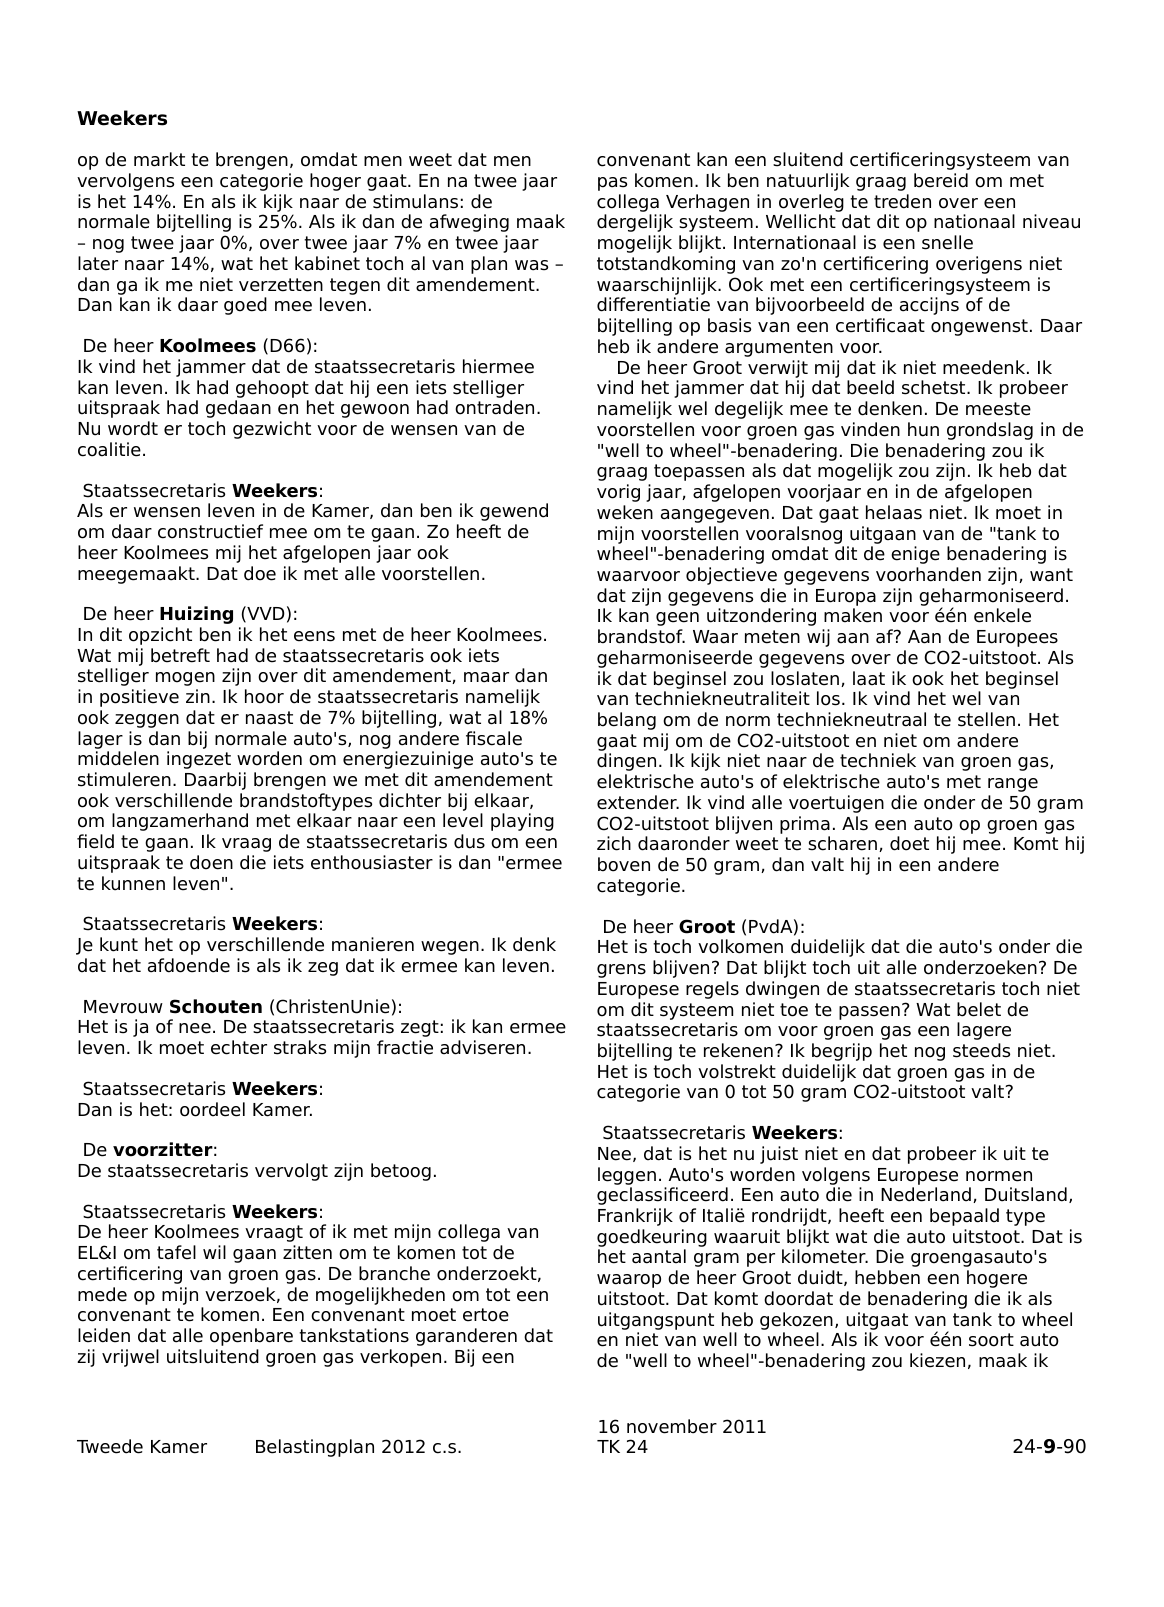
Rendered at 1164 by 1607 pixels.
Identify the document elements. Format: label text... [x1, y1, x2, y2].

text Staatssecretaris Weekers: [77, 480, 567, 501]
text Staatssecretaris Weekers: [77, 1079, 567, 1099]
text De heer Koolmees (D66): [77, 336, 567, 357]
text Mevrouw Schouten (ChristenUnie): [77, 996, 567, 1017]
text De heer Koolmees vraagt of ik met mijn collega van EL&I om tafel wil gaan zitten om te komen tot de certificering van groen gas. De branche onderzoekt, mede op mijn verzoek, de mogelijkheden om tot een convenant te komen. Een convenant moet ertoe leiden dat alle openbare tankstations garanderen dat zij vrijwel uitsluitend groen gas verkopen. Bij een [77, 1222, 567, 1367]
text Als er wensen leven in de Kamer, dan ben ik gewend om daar constructief mee om te gaan. Zo heeft de heer Koolmees mij het afgelopen jaar ook meegemaakt. Dat doe ik met alle voorstellen. [77, 501, 567, 584]
text De staatssecretaris vervolgt zijn betoog. [77, 1161, 567, 1182]
text Het is ja of nee. De staatssecretaris zegt: ik kan ermee leven. Ik moet echter straks mijn fractie adviseren. [77, 1017, 567, 1059]
text De heer Groot verwijt mij dat ik niet meedenk. Ik vind het jammer dat hij dat beeld schetst. Ik probeer namelijk wel degelijk mee te denken. De meeste voorstellen voor groen gas vinden hun grondslag in de "well to wheel"-benadering. Die benadering zou ik graag toepassen als dat mogelijk zou zijn. Ik heb dat vorig jaar, afgelopen voorjaar en in de afgelopen weken aangegeven. Dat gaat helaas niet. Ik moet in mijn voorstellen vooralsnog uitgaan van de "tank to wheel"-benadering omdat dit de enige benadering is waarvoor objectieve gegevens voorhanden zijn, want dat zijn gegevens die in Europa zijn geharmoniseerd. Ik kan geen uitzondering maken voor één enkele brandstof. Waar meten wij aan af? Aan de Europees geharmoniseerde gegevens over de CO2-uitstoot. Als ik dat beginsel zou loslaten, laat ik ook het beginsel van techniekneutraliteit los. Ik vind het wel van belang om de norm techniekneutraal te stellen. Het gaat mij om de CO2-uitstoot en niet om andere dingen. Ik kijk niet naar de techniek van groen gas, elektrische auto's of elektrische auto's met range extender. Ik vind alle voertuigen die onder de 50 gram CO2-uitstoot blijven prima. Als een auto op groen gas zich daaronder weet te scharen, doet hij mee. Komt hij boven de 50 gram, dan valt hij in een andere categorie. [596, 357, 1087, 896]
text Je kunt het op verschillende manieren wegen. Ik denk dat het afdoende is als ik zeg dat ik ermee kan leven. [77, 935, 567, 976]
text De voorzitter: [77, 1140, 567, 1161]
text Staatssecretaris Weekers: [77, 914, 567, 935]
text Nee, dat is het nu juist niet en dat probeer ik uit te leggen. Auto's worden volgens Europese normen geclassificeerd. Een auto die in Nederland, Duitsland, Frankrijk of Italië rondrijdt, heeft een bepaald type goedkeuring waaruit blijkt wat die auto uitstoot. Dat is het aantal gram per kilometer. Die groengasauto's waarop de heer Groot duidt, hebben een hogere uitstoot. Dat komt doordat de benadering die ik als uitgangspunt heb gekozen, uitgaat van tank to wheel en niet van well to wheel. Als ik voor één soort auto de "well to wheel"-benadering zou kiezen, maak ik [596, 1144, 1087, 1372]
text Dan is het: oordeel Kamer. [77, 1099, 567, 1120]
text Ik vind het jammer dat de staatssecretaris hiermee kan leven. Ik had gehoopt dat hij een iets stelliger uitspraak had gedaan en het gewoon had ontraden. Nu wordt er toch gezwicht voor de wensen van de coalitie. [77, 357, 567, 460]
text Staatssecretaris Weekers: [77, 1202, 567, 1222]
text Staatssecretaris Weekers: [596, 1123, 1087, 1144]
text Het is toch volkomen duidelijk dat die auto's onder die grens blijven? Dat blijkt toch uit alle onderzoeken? De Europese regels dwingen de staatssecretaris toch niet om dit systeem niet toe te passen? Wat belet de staatssecretaris om voor groen gas een lagere bijtelling te rekenen? Ik begrijp het nog steeds niet. Het is toch volstrekt duidelijk dat groen gas in de categorie van 0 tot 50 gram CO2-uitstoot valt? [596, 937, 1087, 1103]
text In dit opzicht ben ik het eens met de heer Koolmees. Wat mij betreft had de staatssecretaris ook iets stelliger mogen zijn over dit amendement, maar dan in positieve zin. Ik hoor de staatssecretaris namelijk ook zeggen dat er naast de 7% bijtelling, wat al 18% lager is dan bij normale auto's, nog andere fiscale middelen ingezet worden om energiezuinige auto's te stimuleren. Daarbij brengen we met dit amendement ook verschillende brandstoftypes dichter bij elkaar, om langzamerhand met elkaar naar een level playing field te gaan. Ik vraag de staatssecretaris dus om een uitspraak te doen die iets enthousiaster is dan "ermee te kunnen leven". [77, 625, 567, 894]
text convenant kan een sluitend certificeringsysteem van pas komen. Ik ben natuurlijk graag bereid om met collega Verhagen in overleg te treden over een dergelijk systeem. Wellicht dat dit op nationaal niveau mogelijk blijkt. Internationaal is een snelle totstandkoming van zo'n certificering overigens niet waarschijnlijk. Ook met een certificeringsysteem is differentiatie van bijvoorbeeld de accijns of de bijtelling op basis van een certificaat ongewenst. Daar heb ik andere argumenten voor. [596, 150, 1087, 357]
text De heer Huizing (VVD): [77, 604, 567, 625]
text op de markt te brengen, omdat men weet dat men vervolgens een categorie hoger gaat. En na twee jaar is het 14%. En als ik kijk naar de stimulans: de normale bijtelling is 25%. Als ik dan de afweging maak – nog twee jaar 0%, over twee jaar 7% en twee jaar later naar 14%, wat het kabinet toch al van plan was – dan ga ik me niet verzetten tegen dit amendement. Dan kan ik daar goed mee leven. [77, 150, 567, 316]
text De heer Groot (PvdA): [596, 916, 1087, 937]
